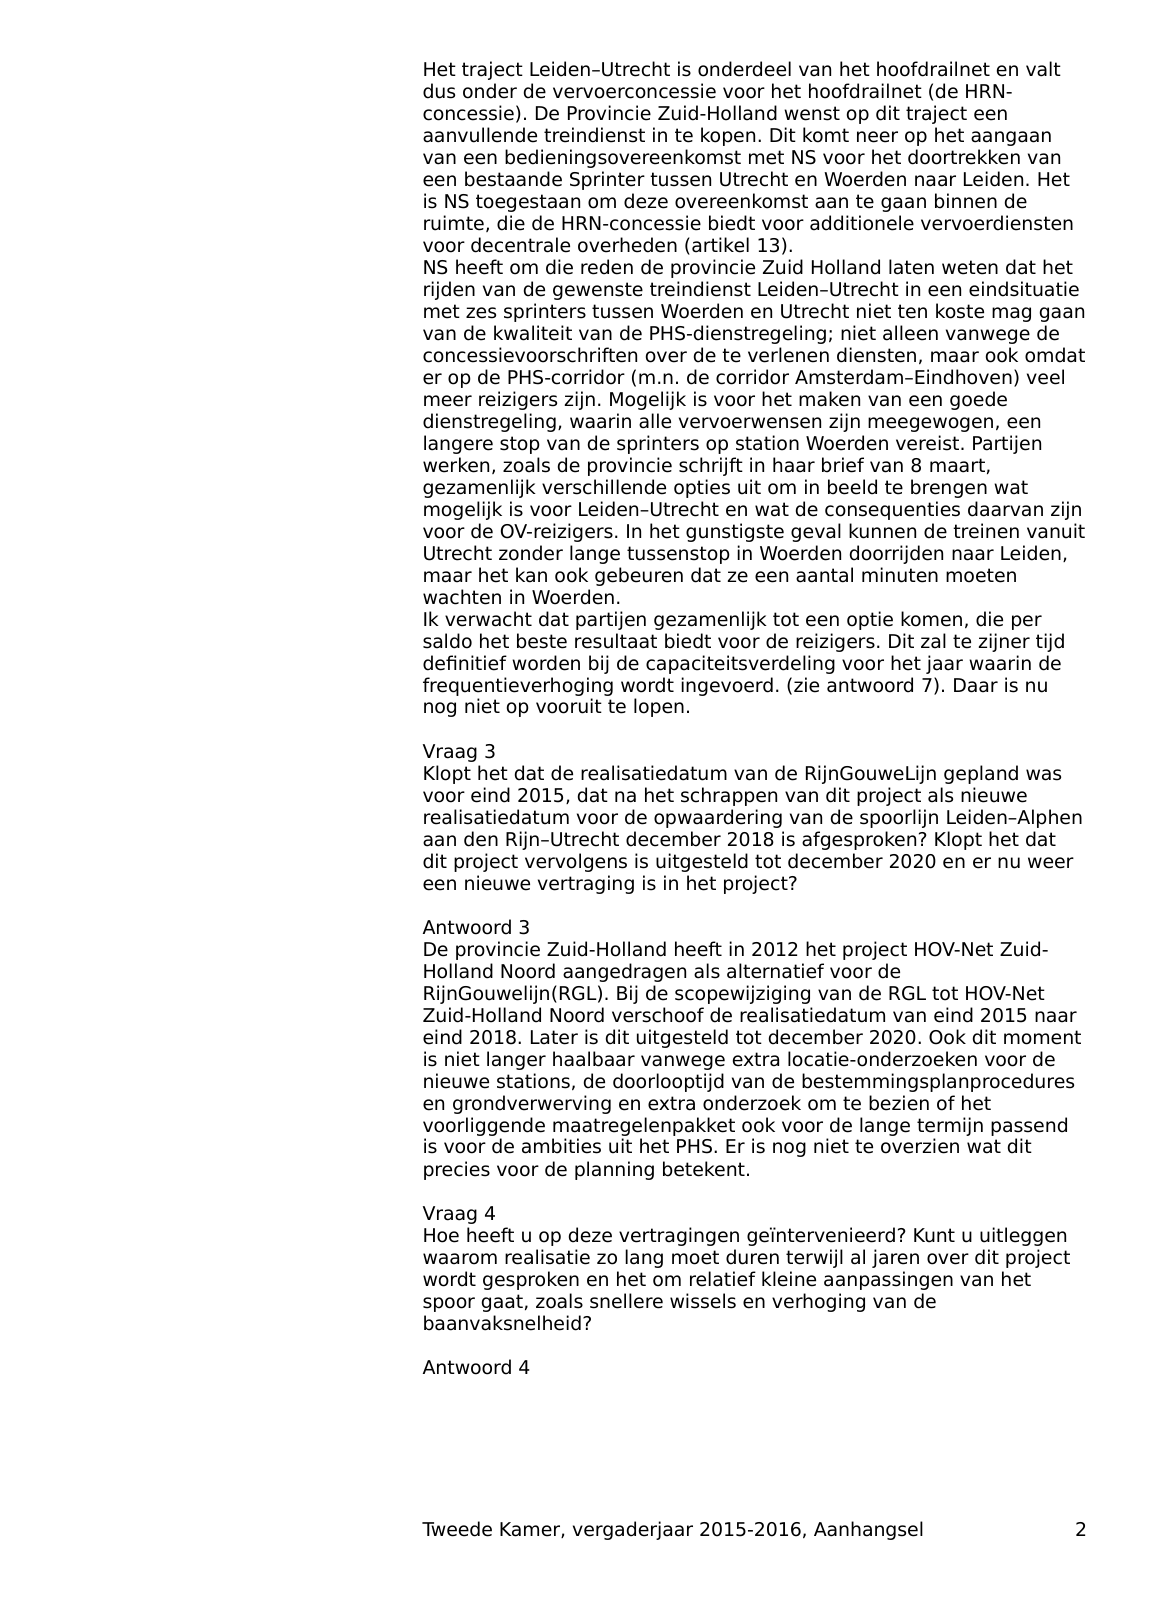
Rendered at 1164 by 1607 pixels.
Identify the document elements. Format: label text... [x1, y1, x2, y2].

text Ik verwacht dat partijen gezamenlijk tot een optie komen, die per saldo het beste resultaat biedt voor de reizigers. Dit zal te zijner tijd definitief worden bij de capaciteitsverdeling voor het jaar waarin de frequentieverhoging wordt ingevoerd. (zie antwoord 7). Daar is nu nog niet op vooruit te lopen. [422, 608, 1087, 718]
text NS heeft om die reden de provincie Zuid Holland laten weten dat het rijden van de gewenste treindienst Leiden–Utrecht in een eindsituatie met zes sprinters tussen Woerden en Utrecht niet ten koste mag gaan van de kwaliteit van de PHS-dienstregeling; niet alleen vanwege de concessievoorschriften over de te verlenen diensten, maar ook omdat er op de PHS-corridor (m.n. de corridor Amsterdam–Eindhoven) veel meer reizigers zijn. Mogelijk is voor het maken van een goede dienstregeling, waarin alle vervoerwensen zijn meegewogen, een langere stop van de sprinters op station Woerden vereist. Partijen werken, zoals de provincie schrijft in haar brief van 8 maart, gezamenlijk verschillende opties uit om in beeld te brengen wat mogelijk is voor Leiden–Utrecht en wat de consequenties daarvan zijn voor de OV-reizigers. In het gunstigste geval kunnen de treinen vanuit Utrecht zonder lange tussenstop in Woerden doorrijden naar Leiden, maar het kan ook gebeuren dat ze een aantal minuten moeten wachten in Woerden. [422, 257, 1087, 608]
text Hoe heeft u op deze vertragingen geïntervenieerd? Kunt u uitleggen waarom realisatie zo lang moet duren terwijl al jaren over dit project wordt gesproken en het om relatief kleine aanpassingen van het spoor gaat, zoals snellere wissels en verhoging van de baanvaksnelheid? [422, 1224, 1087, 1334]
text Antwoord 4 [422, 1357, 1087, 1379]
text Vraag 3 [422, 741, 1087, 763]
text Klopt het dat de realisatiedatum van de RijnGouweLijn gepland was voor eind 2015, dat na het schrappen van dit project als nieuwe realisatiedatum voor de opwaardering van de spoorlijn Leiden–Alphen aan den Rijn–Utrecht december 2018 is afgesproken? Klopt het dat dit project vervolgens is uitgesteld tot december 2020 en er nu weer een nieuwe vertraging is in het project? [422, 763, 1087, 894]
text Antwoord 3 [422, 917, 1087, 939]
text Vraag 4 [422, 1203, 1087, 1224]
text Het traject Leiden–Utrecht is onderdeel van het hoofdrailnet en valt dus onder de vervoerconcessie voor het hoofdrailnet (de HRN-concessie). De Provincie Zuid-Holland wenst op dit traject een aanvullende treindienst in te kopen. Dit komt neer op het aangaan van een bedieningsovereenkomst met NS voor het doortrekken van een bestaande Sprinter tussen Utrecht en Woerden naar Leiden. Het is NS toegestaan om deze overeenkomst aan te gaan binnen de ruimte, die de HRN-concessie biedt voor additionele vervoerdiensten voor decentrale overheden (artikel 13). [422, 59, 1087, 257]
text De provincie Zuid-Holland heeft in 2012 het project HOV-Net Zuid-Holland Noord aangedragen als alternatief voor de RijnGouwelijn(RGL). Bij de scopewijziging van de RGL tot HOV-Net Zuid-Holland Noord verschoof de realisatiedatum van eind 2015 naar eind 2018. Later is dit uitgesteld tot december 2020. Ook dit moment is niet langer haalbaar vanwege extra locatie-onderzoeken voor de nieuwe stations, de doorlooptijd van de bestemmingsplanprocedures en grondverwerving en extra onderzoek om te bezien of het voorliggende maatregelenpakket ook voor de lange termijn passend is voor de ambities uit het PHS. Er is nog niet te overzien wat dit precies voor de planning betekent. [422, 939, 1087, 1180]
